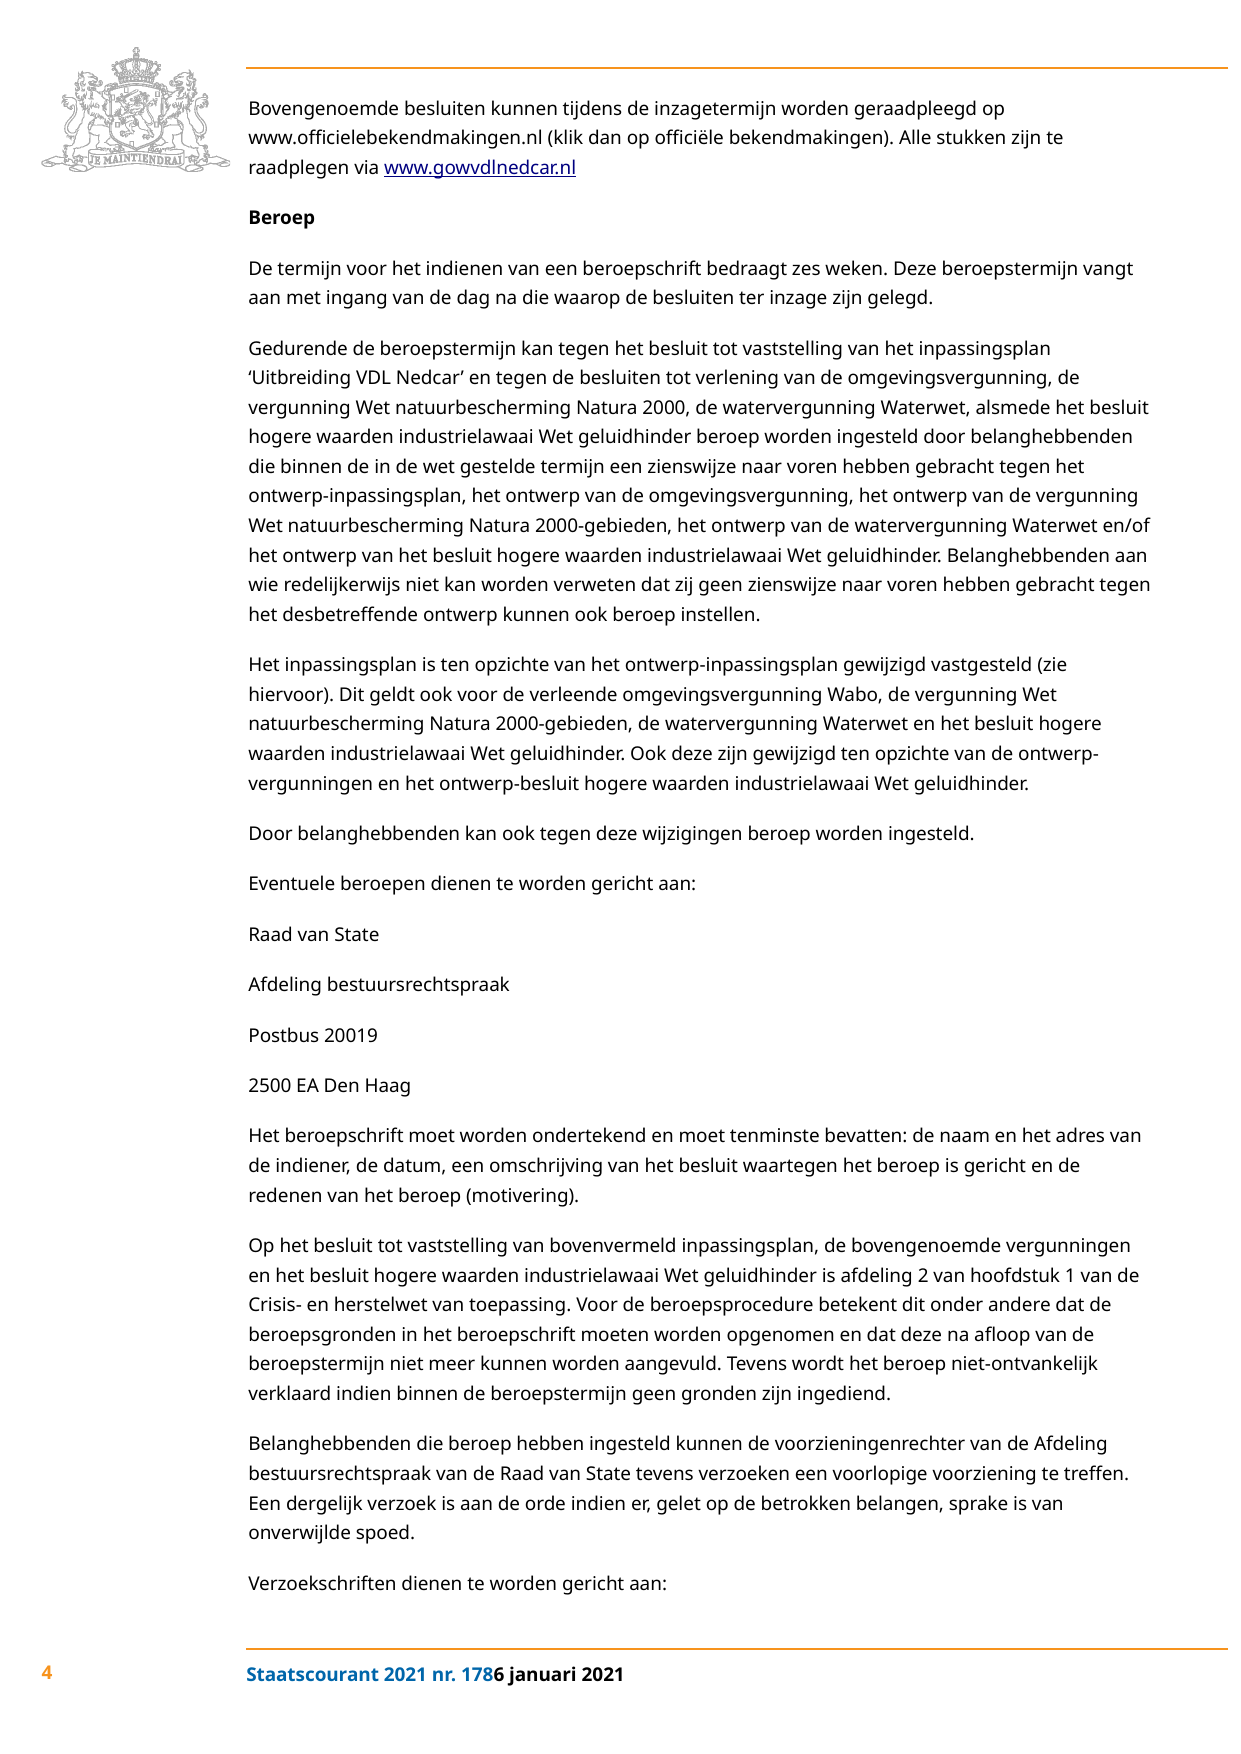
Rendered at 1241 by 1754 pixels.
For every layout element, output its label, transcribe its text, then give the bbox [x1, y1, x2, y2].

text De termijn voor het indienen van een beroepschrift bedraagt zes weken. Deze beroepstermijn vangt aan met ingang van de dag na die waarop de besluiten ter inzage zijn gelegd. [248, 255, 1152, 310]
text Belanghebbenden die beroep hebben ingesteld kunnen de voorzieningenrechter van de Afdeling bestuursrechtspraak van de Raad van State tevens verzoeken een voorlopige voorziening te treffen. Een dergelijk verzoek is aan de orde indien er, gelet op de betrokken belangen, sprake is van onverwijlde spoed. [248, 1431, 1152, 1545]
text Gedurende de beroepstermijn kan tegen het besluit tot vaststelling van het inpassingsplan ‘Uitbreiding VDL Nedcar’ en tegen de besluiten tot verlening van de omgevingsvergunning, de vergunning Wet natuurbescherming Natura 2000, de watervergunning Waterwet, alsmede het besluit hogere waarden industrielawaai Wet geluidhinder beroep worden ingesteld door belanghebbenden die binnen de in de wet gestelde termijn een zienswijze naar voren hebben gebracht tegen het ontwerp-inpassingsplan, het ontwerp van de omgevingsvergunning, het ontwerp van de vergunning Wet natuurbescherming Natura 2000-gebieden, het ontwerp van de watervergunning Waterwet en/of het ontwerp van het besluit hogere waarden industrielawaai Wet geluidhinder. Belanghebbenden aan wie redelijkerwijs niet kan worden verweten dat zij geen zienswijze naar voren hebben gebracht tegen het desbetreffende ontwerp kunnen ook beroep instellen. [248, 335, 1152, 627]
text Het beroepschrift moet worden ondertekend en moet tenminste bevatten: de naam en het adres van de indiener, de datum, een omschrijving van het besluit waartegen het beroep is gericht en de redenen van het beroep (motivering). [248, 1123, 1152, 1208]
text Op het besluit tot vaststelling van bovenvermeld inpassingsplan, de bovengenoemde vergunningen en het besluit hogere waarden industrielawaai Wet geluidhinder is afdeling 2 van hoofdstuk 1 van de Crisis- en herstelwet van toepassing. Voor de beroepsprocedure betekent dit onder andere dat de beroepsgronden in het beroepschrift moeten worden opgenomen en dat deze na afloop van de beroepstermijn niet meer kunnen worden aangevuld. Tevens wordt het beroep niet-ontvankelijk verklaard indien binnen de beroepstermijn geen gronden zijn ingediend. [248, 1232, 1152, 1406]
text Eventuele beroepen dienen te worden gericht aan: [248, 871, 1152, 896]
text Bovengenoemde besluiten kunnen tijdens de inzagetermijn worden geraadpleegd op www.officielebekendmakingen.nl (klik dan op officiële bekendmakingen). Alle stukken zijn te raadplegen via www.gowvdlnedcar.nl [248, 95, 1152, 180]
text 2500 EA Den Haag [248, 1072, 1152, 1098]
text Verzoekschriften dienen te worden gericht aan: [248, 1570, 1152, 1596]
text Het inpassingsplan is ten opzichte van het ontwerp-inpassingsplan gewijzigd vastgesteld (zie hiervoor). Dit geldt ook voor de verleende omgevingsvergunning Wabo, de vergunning Wet natuurbescherming Natura 2000-gebieden, de watervergunning Waterwet en het besluit hogere waarden industrielawaai Wet geluidhinder. Ook deze zijn gewijzigd ten opzichte van de ontwerp-vergunningen en het ontwerp-besluit hogere waarden industrielawaai Wet geluidhinder. [248, 651, 1152, 796]
text Beroep [248, 204, 1152, 230]
text Raad van State [248, 921, 1152, 947]
text Door belanghebbenden kan ook tegen deze wijzigingen beroep worden ingesteld. [248, 820, 1152, 846]
text Postbus 20019 [248, 1022, 1152, 1048]
picture [41, 47, 231, 172]
text Afdeling bestuursrechtspraak [248, 971, 1152, 997]
